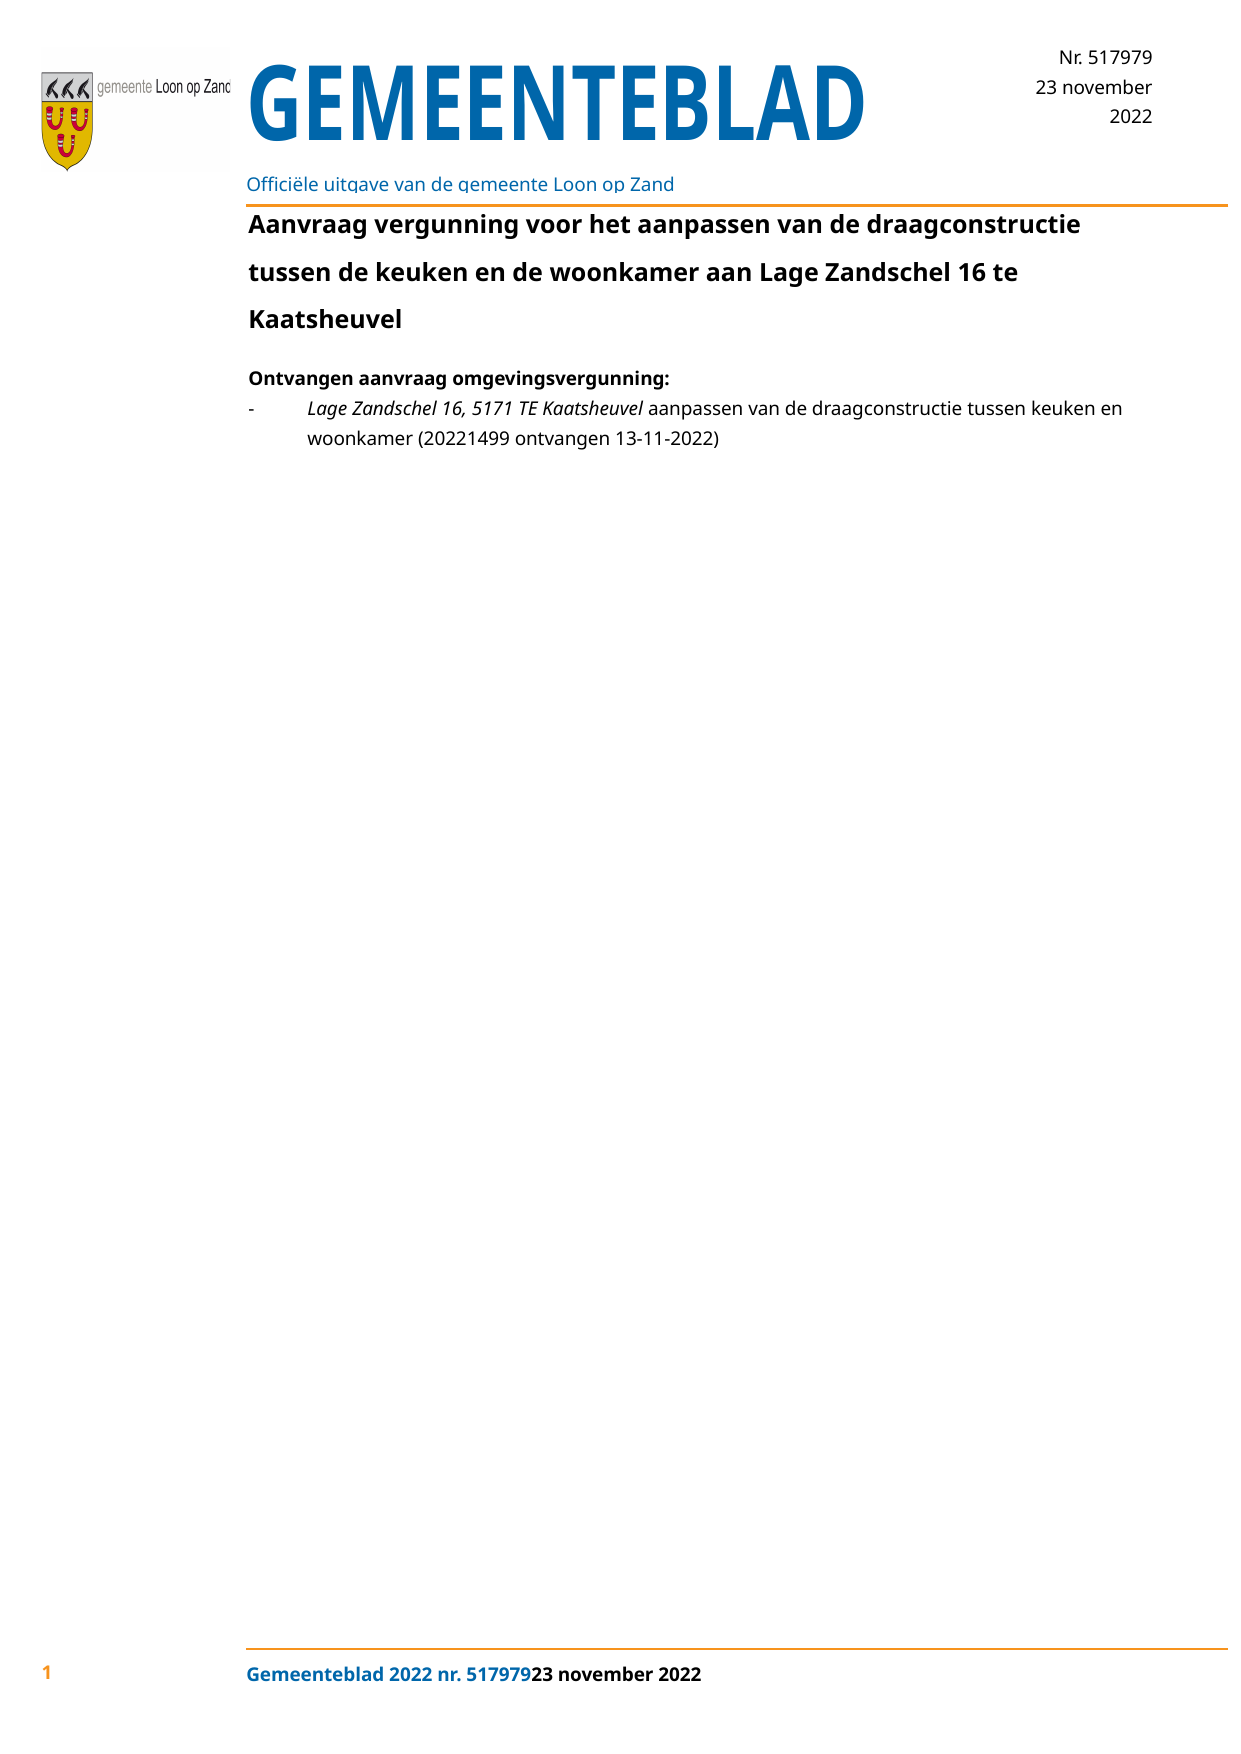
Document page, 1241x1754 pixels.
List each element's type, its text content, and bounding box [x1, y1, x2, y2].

picture [41, 47, 231, 172]
list Lage Zandschel 16, 5171 TE Kaatsheuvel aanpassen van de draagconstructie tussen keuken en woonkamer (20221499 ontvangen 13-11-2022) [248, 395, 1152, 450]
text Aanvraag vergunning voor het aanpassen van de draagconstructie tussen de keuken en de woonkamer aan Lage Zandschel 16 te Kaatsheuvel [248, 207, 1152, 336]
text Ontvangen aanvraag omgevingsvergunning: [248, 366, 1152, 391]
